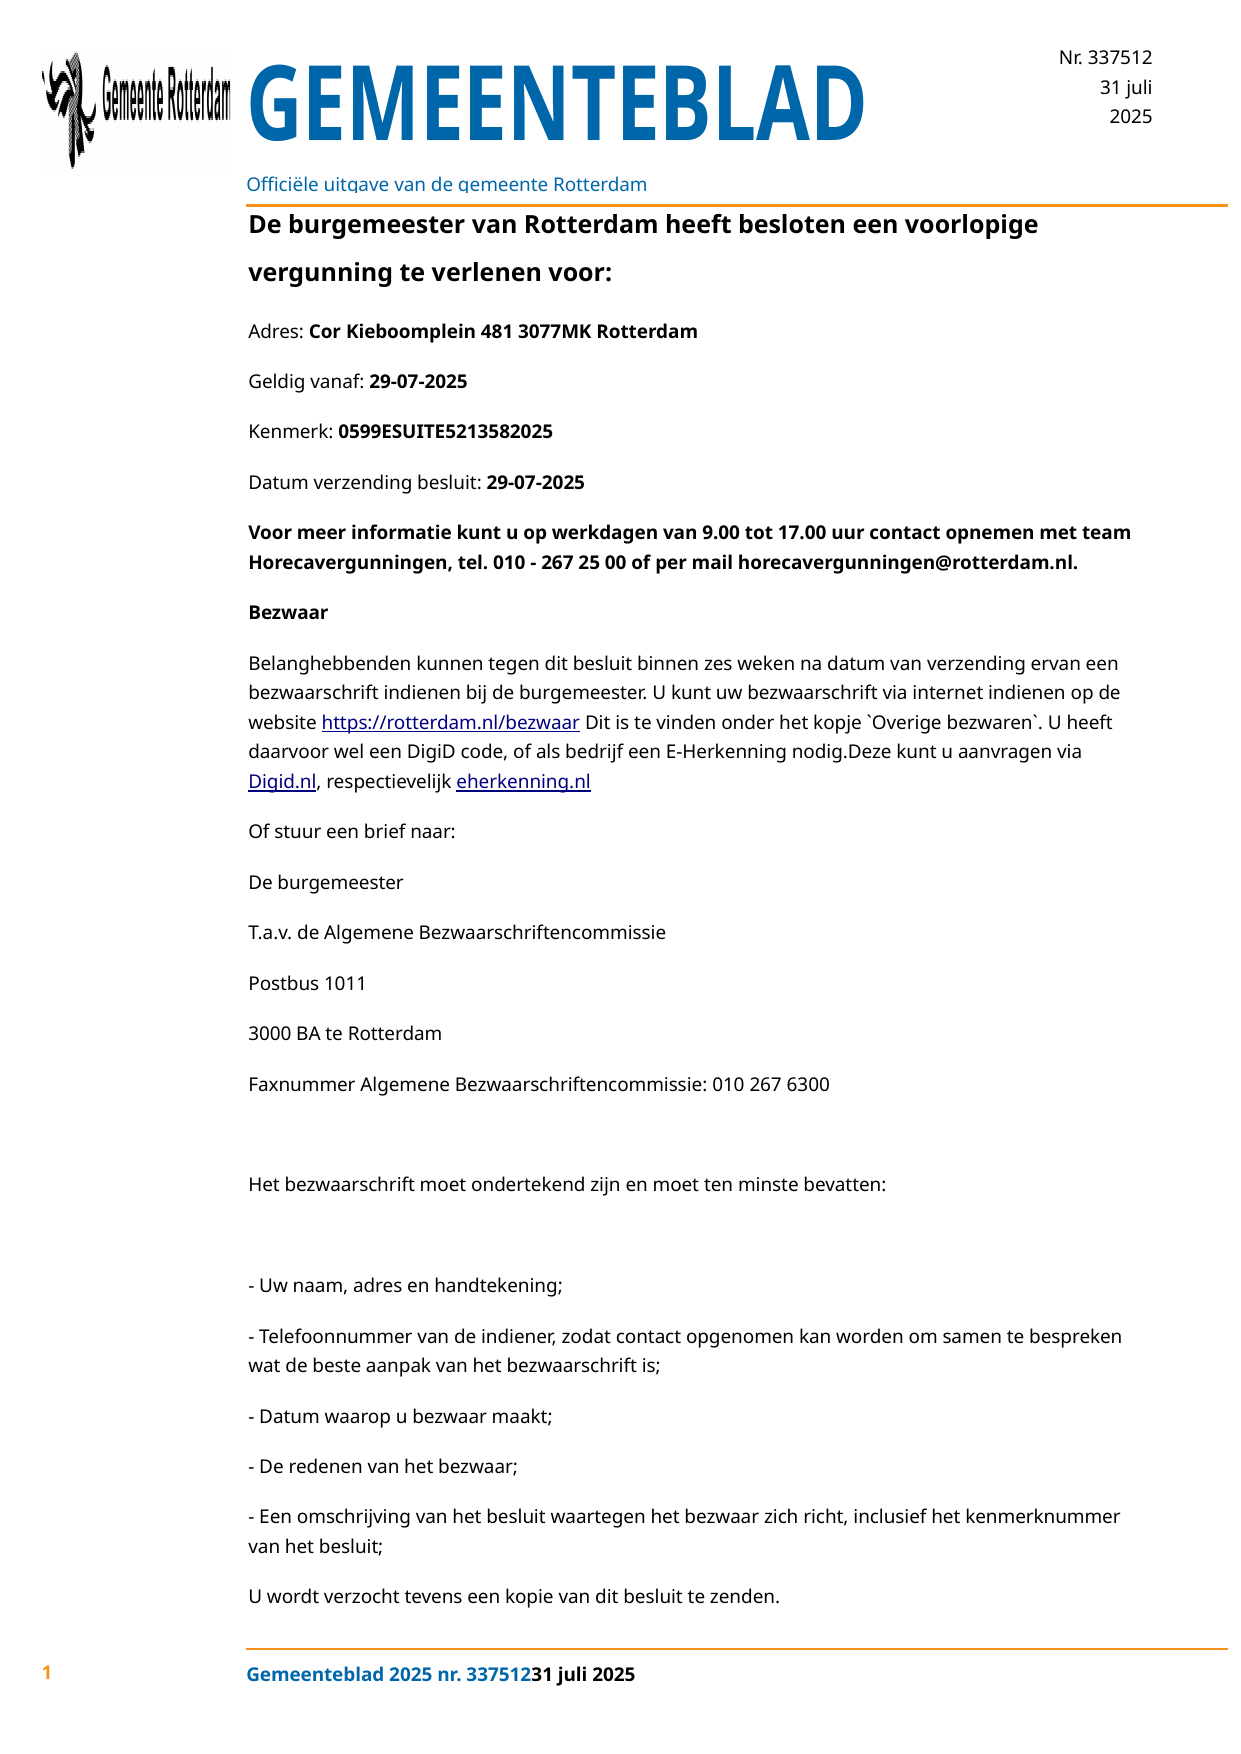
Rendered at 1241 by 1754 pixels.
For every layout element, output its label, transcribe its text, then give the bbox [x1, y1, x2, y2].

text Geldig vanaf: 29-07-2025 [248, 368, 1152, 394]
text Kenmerk: 0599ESUITE5213582025 [248, 419, 1152, 444]
text - De redenen van het bezwaar; [248, 1453, 1152, 1479]
text Faxnummer Algemene Bezwaarschriftencommissie: 010 267 6300 [248, 1071, 1152, 1097]
text Datum verzending besluit: 29-07-2025 [248, 469, 1152, 495]
text - Uw naam, adres en handtekening; [248, 1272, 1152, 1298]
text T.a.v. de Algemene Bezwaarschriftencommissie [248, 919, 1152, 945]
text Postbus 1011 [248, 970, 1152, 996]
text De burgemeester van Rotterdam heeft besloten een voorlopige vergunning te verlenen voor: [248, 207, 1152, 288]
text - Datum waarop u bezwaar maakt; [248, 1403, 1152, 1429]
text Het bezwaarschrift moet ondertekend zijn en moet ten minste bevatten: [248, 1172, 1152, 1197]
text - Een omschrijving van het besluit waartegen het bezwaar zich richt, inclusief het kenmerknummer van het besluit; [248, 1504, 1152, 1559]
text Adres: Cor Kieboomplein 481 3077MK Rotterdam [248, 318, 1152, 344]
text U wordt verzocht tevens een kopie van dit besluit te zenden. [248, 1584, 1152, 1609]
text Voor meer informatie kunt u op werkdagen van 9.00 tot 17.00 uur contact opnemen met team Horecavergunningen, tel. 010 - 267 25 00 of per mail horecavergunningen@rotterdam.nl. [248, 519, 1152, 575]
text - Telefoonnummer van de indiener, zodat contact opgenomen kan worden om samen te bespreken wat de beste aanpak van het bezwaarschrift is; [248, 1323, 1152, 1378]
text De burgemeester [248, 869, 1152, 895]
picture [41, 47, 231, 172]
text Belanghebbenden kunnen tegen dit besluit binnen zes weken na datum van verzending ervan een bezwaarschrift indienen bij de burgemeester. U kunt uw bezwaarschrift via internet indienen op de website https://rotterdam.nl/bezwaar Dit is te vinden onder het kopje `Overige bezwaren`. U heeft daarvoor wel een DigiD code, of als bedrijf een E-Herkenning nodig.Deze kunt u aanvragen via Digid.nl, respectievelijk eherkenning.nl [248, 650, 1152, 794]
text 3000 BA te Rotterdam [248, 1020, 1152, 1046]
text Bezwaar [248, 599, 1152, 625]
text Of stuur een brief naar: [248, 819, 1152, 844]
